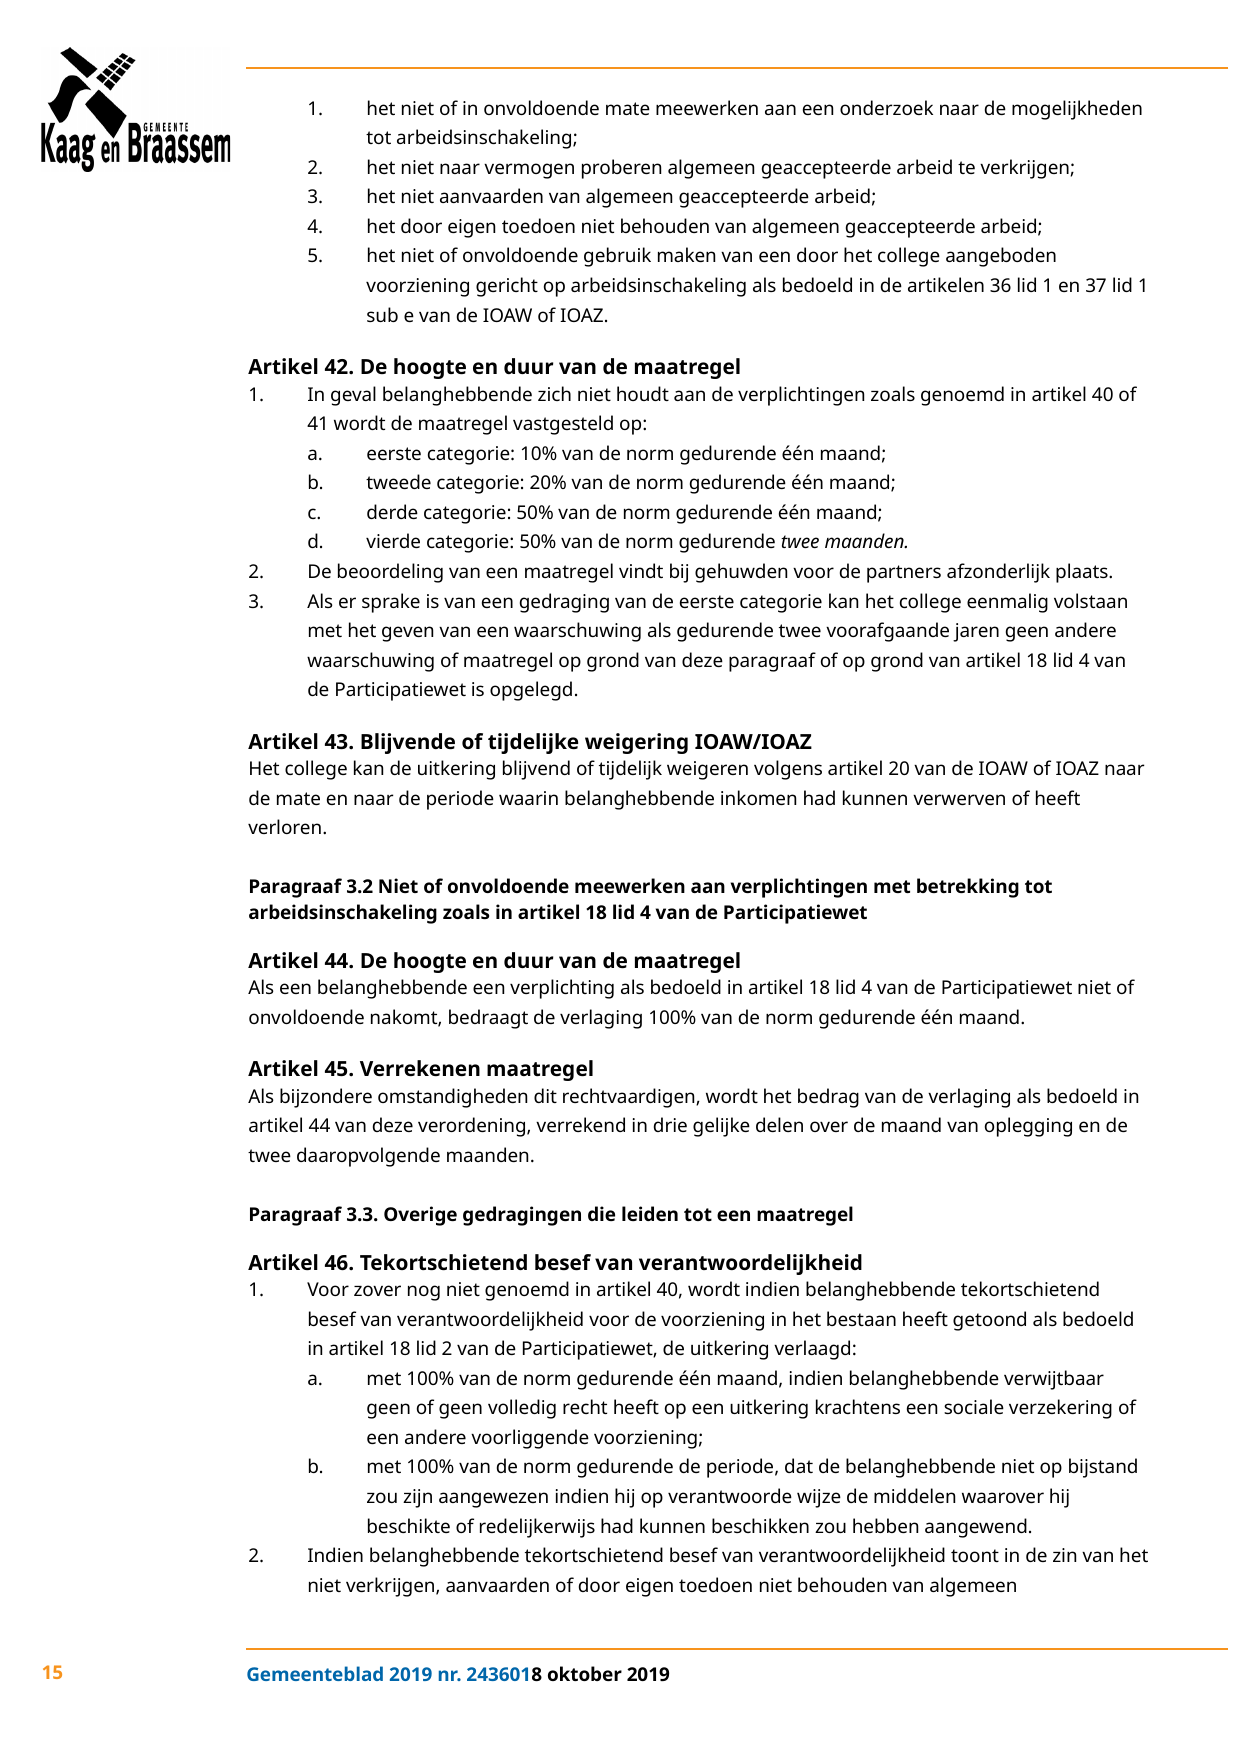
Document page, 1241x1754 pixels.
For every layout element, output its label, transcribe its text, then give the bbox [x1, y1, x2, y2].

text Artikel 43. Blijvende of tijdelijke weigering IOAW/IOAZ [248, 727, 1152, 755]
text Paragraaf 3.3. Overige gedragingen die leiden tot een maatregel [248, 1201, 1152, 1227]
list De beoordeling van een maatregel vindt bij gehuwden voor de partners afzonderlijk plaats. [248, 558, 1152, 584]
list het niet naar vermogen proberen algemeen geaccepteerde arbeid te verkrijgen; [307, 154, 1152, 180]
text Paragraaf 3.2 Niet of onvoldoende meewerken aan verplichtingen met betrekking tot arbeidsinschakeling zoals in artikel 18 lid 4 van de Participatiewet [248, 874, 1152, 925]
list het niet of onvoldoende gebruik maken van een door het college aangeboden voorziening gericht op arbeidsinschakeling als bedoeld in de artikelen 36 lid 1 en 37 lid 1 sub e van de IOAW of IOAZ. [307, 243, 1152, 328]
list Voor zover nog niet genoemd in artikel 40, wordt indien belanghebbende tekortschietend besef van verantwoordelijkheid voor de voorziening in het bestaan heeft getoond als bedoeld in artikel 18 lid 2 van de Participatiewet, de uitkering verlaagd: [248, 1276, 1152, 1361]
list tweede categorie: 20% van de norm gedurende één maand; [307, 469, 1152, 495]
list het niet aanvaarden van algemeen geaccepteerde arbeid; [307, 183, 1152, 209]
list met 100% van de norm gedurende één maand, indien belanghebbende verwijtbaar geen of geen volledig recht heeft op een uitkering krachtens een sociale verzekering of een andere voorliggende voorziening; [307, 1365, 1152, 1450]
list In geval belanghebbende zich niet houdt aan de verplichtingen zoals genoemd in artikel 40 of 41 wordt de maatregel vastgesteld op: [248, 381, 1152, 436]
text Het college kan de uitkering blijvend of tijdelijk weigeren volgens artikel 20 van de IOAW of IOAZ naar de mate en naar de periode waarin belanghebbende inkomen had kunnen verwerven of heeft verloren. [248, 755, 1152, 840]
text Als bijzondere omstandigheden dit rechtvaardigen, wordt het bedrag van de verlaging als bedoeld in artikel 44 van deze verordening, verrekend in drie gelijke delen over de maand van oplegging en de twee daaropvolgende maanden. [248, 1083, 1152, 1168]
text Artikel 44. De hoogte en duur van de maatregel [248, 946, 1152, 974]
text Artikel 42. De hoogte en duur van de maatregel [248, 352, 1152, 381]
list met 100% van de norm gedurende de periode, dat de belanghebbende niet op bijstand zou zijn aangewezen indien hij op verantwoorde wijze de middelen waarover hij beschikte of redelijkerwijs had kunnen beschikken zou hebben aangewend. [307, 1454, 1152, 1539]
text Als een belanghebbende een verplichting als bedoeld in artikel 18 lid 4 van de Participatiewet niet of onvoldoende nakomt, bedraagt de verlaging 100% van de norm gedurende één maand. [248, 974, 1152, 1030]
picture [41, 47, 231, 172]
list derde categorie: 50% van de norm gedurende één maand; [307, 499, 1152, 525]
list eerste categorie: 10% van de norm gedurende één maand; [307, 440, 1152, 466]
list vierde categorie: 50% van de norm gedurende twee maanden. [307, 529, 1152, 554]
list Als er sprake is van een gedraging van de eerste categorie kan het college eenmalig volstaan met het geven van een waarschuwing als gedurende twee voorafgaande jaren geen andere waarschuwing of maatregel op grond van deze paragraaf of op grond van artikel 18 lid 4 van de Participatiewet is opgelegd. [248, 588, 1152, 702]
text Artikel 45. Verrekenen maatregel [248, 1054, 1152, 1083]
text Artikel 46. Tekortschietend besef van verantwoordelijkheid [248, 1248, 1152, 1276]
list Indien belanghebbende tekortschietend besef van verantwoordelijkheid toont in de zin van het niet verkrijgen, aanvaarden of door eigen toedoen niet behouden van algemeen [248, 1542, 1152, 1598]
list het door eigen toedoen niet behouden van algemeen geaccepteerde arbeid; [307, 213, 1152, 239]
list het niet of in onvoldoende mate meewerken aan een onderzoek naar de mogelijkheden tot arbeidsinschakeling; [307, 95, 1152, 150]
